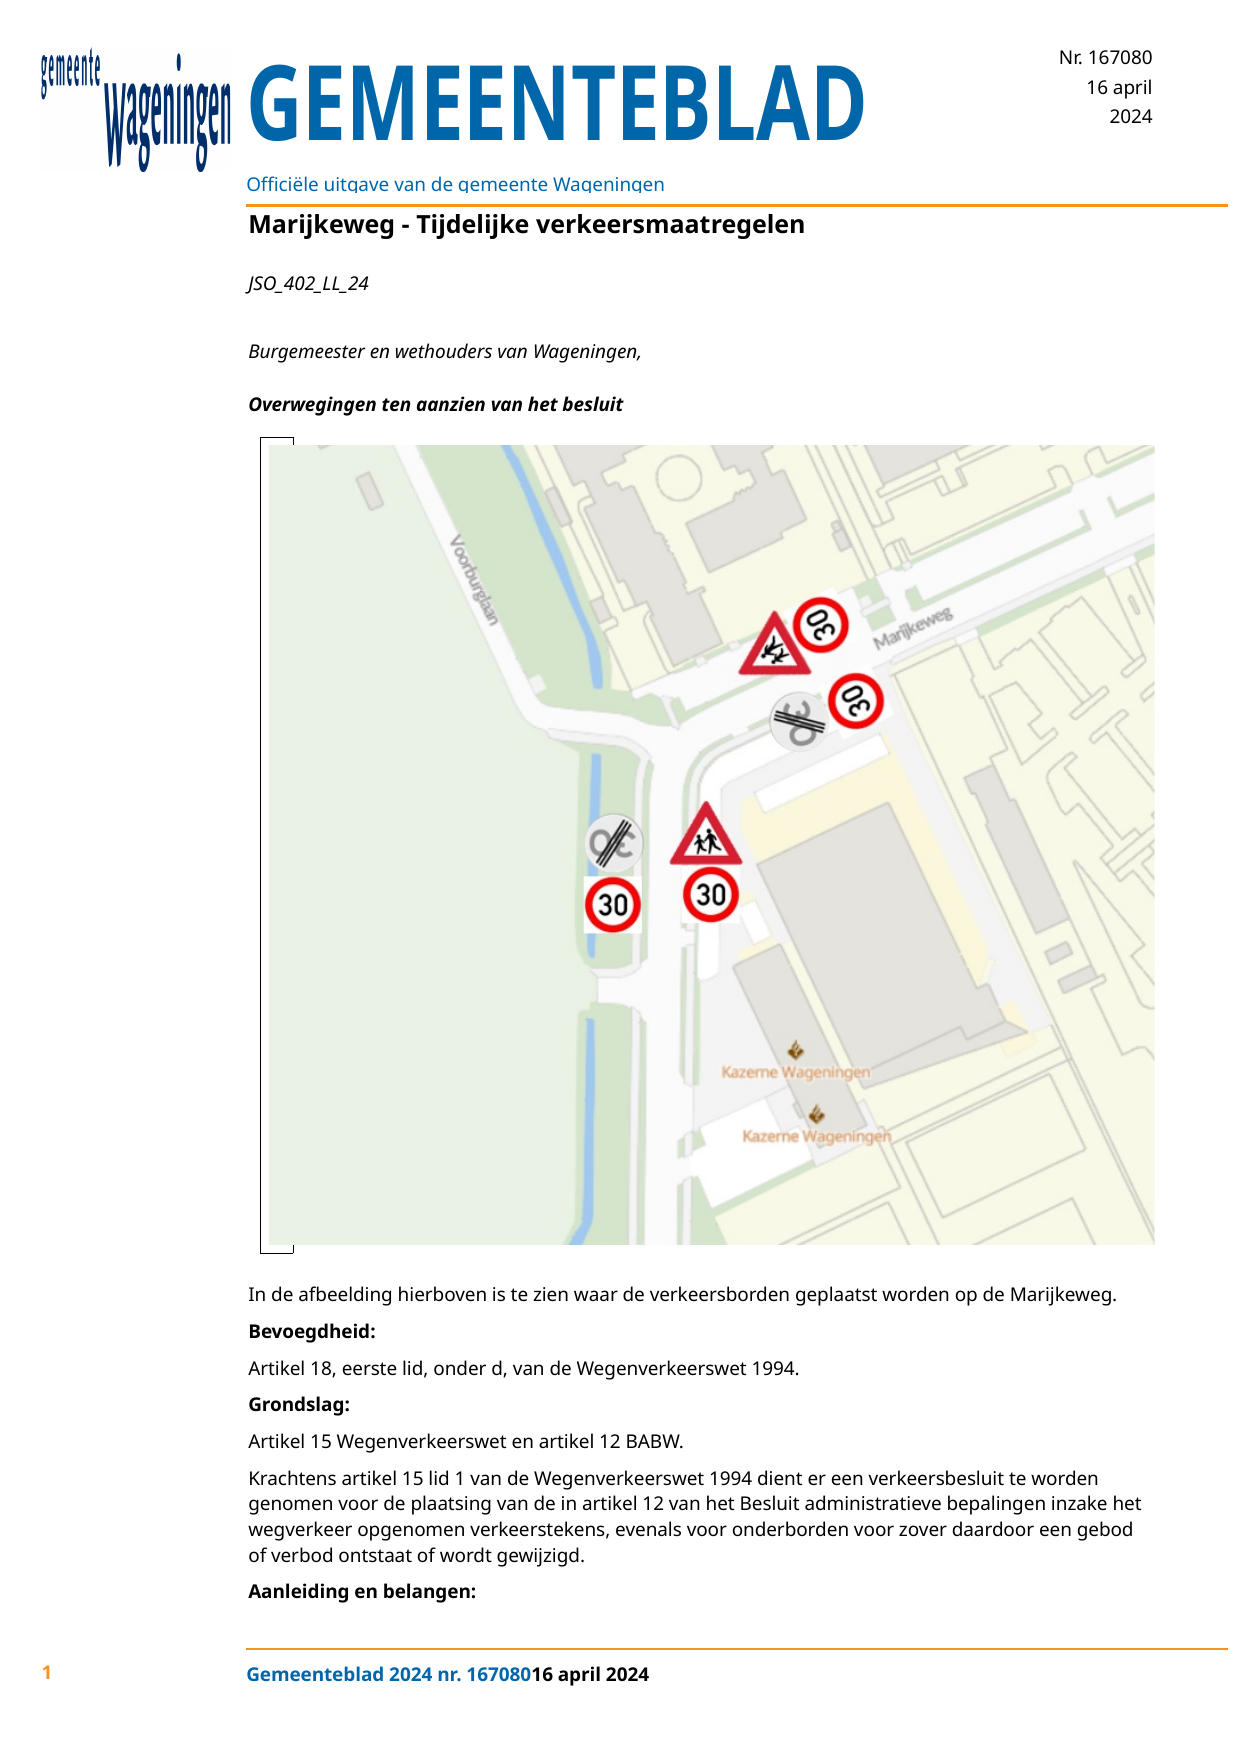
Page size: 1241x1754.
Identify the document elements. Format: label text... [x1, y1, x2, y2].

text JSO_402_LL_24 [248, 270, 1152, 296]
text Artikel 15 Wegenverkeerswet en artikel 12 BABW. [248, 1428, 1152, 1454]
text In de afbeelding hierboven is te zien waar de verkeersborden geplaatst worden op de Marijkeweg. [248, 1282, 1152, 1307]
picture [41, 47, 231, 172]
text Aanleiding en belangen: [248, 1579, 1152, 1604]
text Krachtens artikel 15 lid 1 van de Wegenverkeerswet 1994 dient er een verkeersbesluit te worden genomen voor de plaatsing van de in artikel 12 van het Besluit administratieve bepalingen inzake het wegverkeer opgenomen verkeerstekens, evenals voor onderborden voor zover daardoor een gebod of verbod ontstaat of wordt gewijzigd. [248, 1465, 1152, 1568]
text Artikel 18, eerste lid, onder d, van de Wegenverkeerswet 1994. [248, 1355, 1152, 1381]
text Marijkeweg - Tijdelijke verkeersmaatregelen [248, 207, 1152, 241]
text Burgemeester en wethouders van Wageningen, [248, 338, 1152, 364]
picture [268, 445, 1155, 1245]
text Bevoegdheid: [248, 1318, 1152, 1344]
text Overwegingen ten aanzien van het besluit [248, 391, 1152, 417]
text Grondslag: [248, 1392, 1152, 1417]
